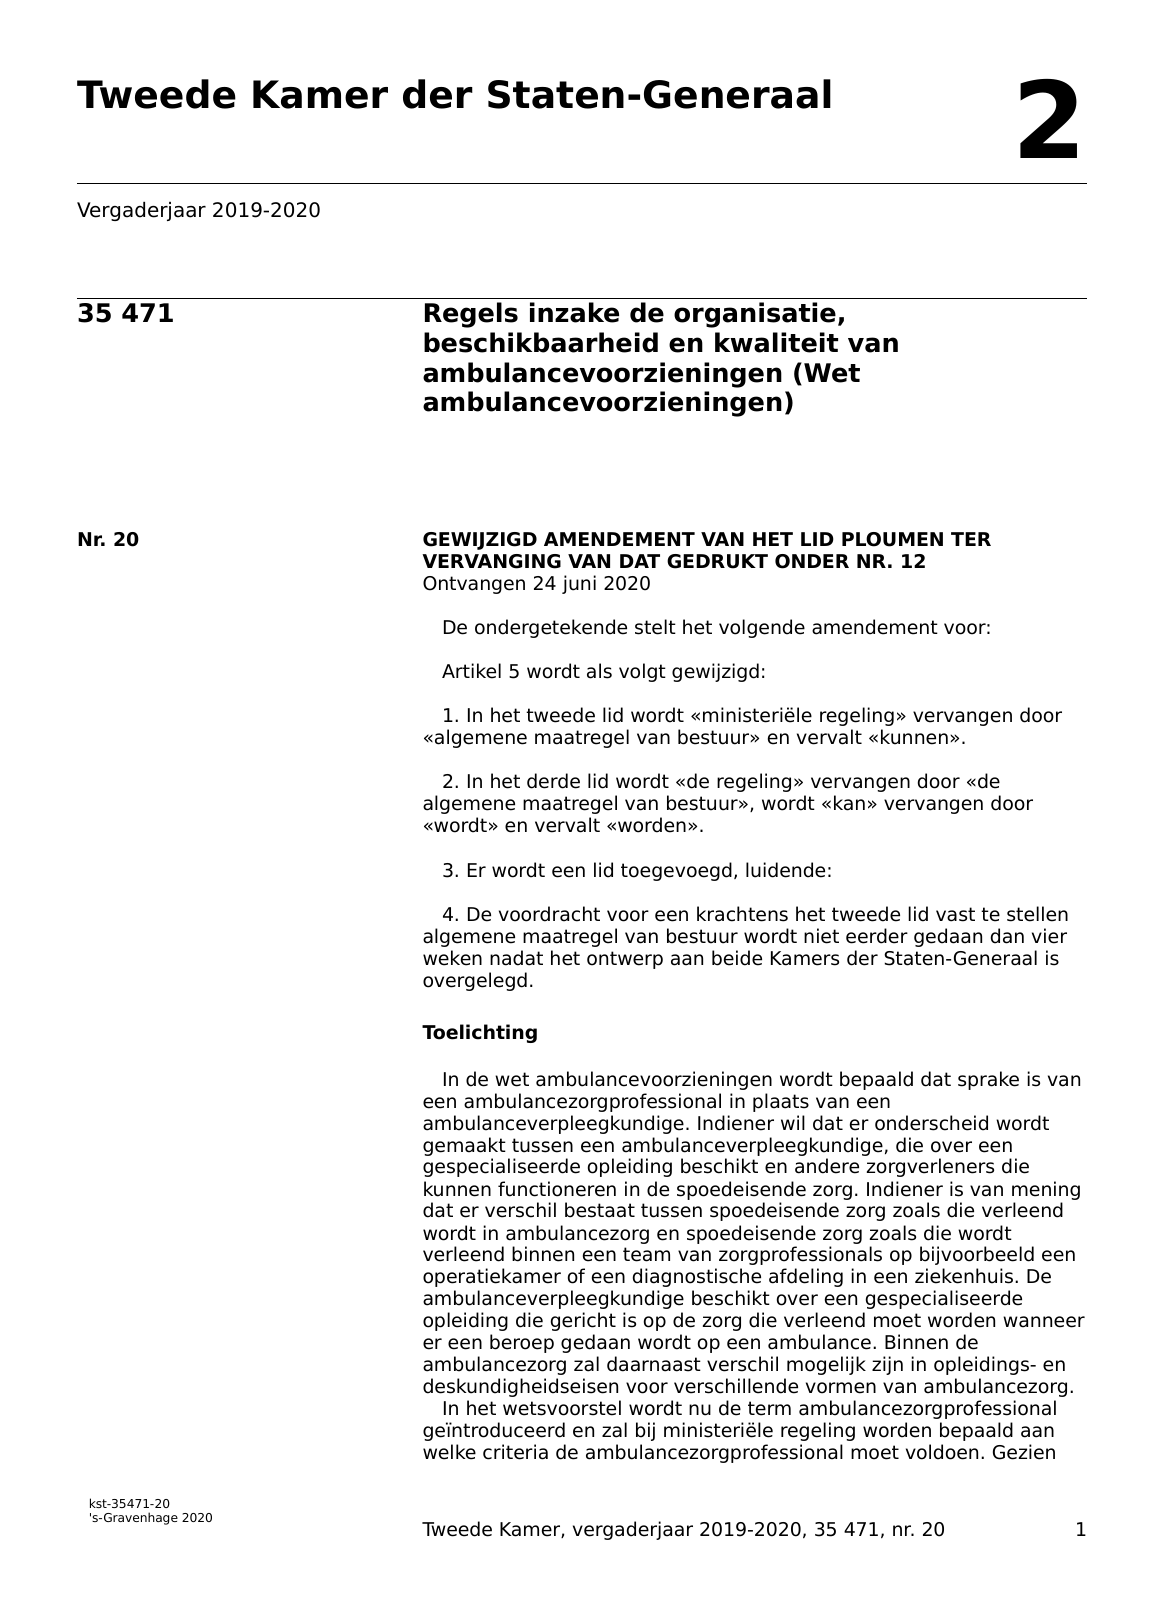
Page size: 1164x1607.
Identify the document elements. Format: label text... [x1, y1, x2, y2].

text In de wet ambulancevoorzieningen wordt bepaald dat sprake is van een ambulancezorgprofessional in plaats van een ambulanceverpleegkundige. Indiener wil dat er onderscheid wordt gemaakt tussen een ambulanceverpleegkundige, die over een gespecialiseerde opleiding beschikt en andere zorgverleners die kunnen functioneren in de spoedeisende zorg. Indiener is van mening dat er verschil bestaat tussen spoedeisende zorg zoals die verleend wordt in ambulancezorg en spoedeisende zorg zoals die wordt verleend binnen een team van zorgprofessionals op bijvoorbeeld een operatiekamer of een diagnostische afdeling in een ziekenhuis. De ambulanceverpleegkundige beschikt over een gespecialiseerde opleiding die gericht is op de zorg die verleend moet worden wanneer er een beroep gedaan wordt op een ambulance. Binnen de ambulancezorg zal daarnaast verschil mogelijk zijn in opleidings- en deskundigheidseisen voor verschillende vormen van ambulancezorg. [422, 1068, 1087, 1398]
table_cell Vergaderjaar 2019-2020 [77, 184, 1087, 298]
text kst-35471-20 [88, 1497, 323, 1511]
text De ondergetekende stelt het volgende amendement voor: [422, 617, 1087, 639]
text 's-Gravenhage 2020 [88, 1511, 323, 1525]
text Ontvangen 24 juni 2020 [422, 573, 1087, 595]
text 1. In het tweede lid wordt «ministeriële regeling» vervangen door «algemene maatregel van bestuur» en vervalt «kunnen». [422, 705, 1087, 749]
subtitle 35 471 Regels inzake de organisatie, beschikbaarheid en kwaliteit van ambulancevoorzieningen (Wet ambulancevoorzieningen) [77, 299, 1087, 418]
text In het wetsvoorstel wordt nu de term ambulancezorgprofessional geïntroduceerd en zal bij ministeriële regeling worden bepaald aan welke criteria de ambulancezorgprofessional moet voldoen. Gezien [422, 1398, 1087, 1464]
table_header 2 [886, 59, 1087, 183]
subtitle Nr. 20 GEWIJZIGD AMENDEMENT VAN HET LID PLOUMEN TER VERVANGING VAN DAT GEDRUKT ONDER NR. 12 [77, 529, 1087, 573]
text 4. De voordracht voor een krachtens het tweede lid vast te stellen algemene maatregel van bestuur wordt niet eerder gedaan dan vier weken nadat het ontwerp aan beide Kamers der Staten-Generaal is overgelegd. [422, 904, 1087, 992]
table_header Tweede Kamer der Staten-Generaal [77, 59, 886, 183]
text 3. Er wordt een lid toegevoegd, luidende: [422, 859, 1087, 881]
text Artikel 5 wordt als volgt gewijzigd: [422, 661, 1087, 683]
subtitle Toelichting [422, 1022, 1087, 1043]
text 2. In het derde lid wordt «de regeling» vervangen door «de algemene maatregel van bestuur», wordt «kan» vervangen door «wordt» en vervalt «worden». [422, 771, 1087, 837]
